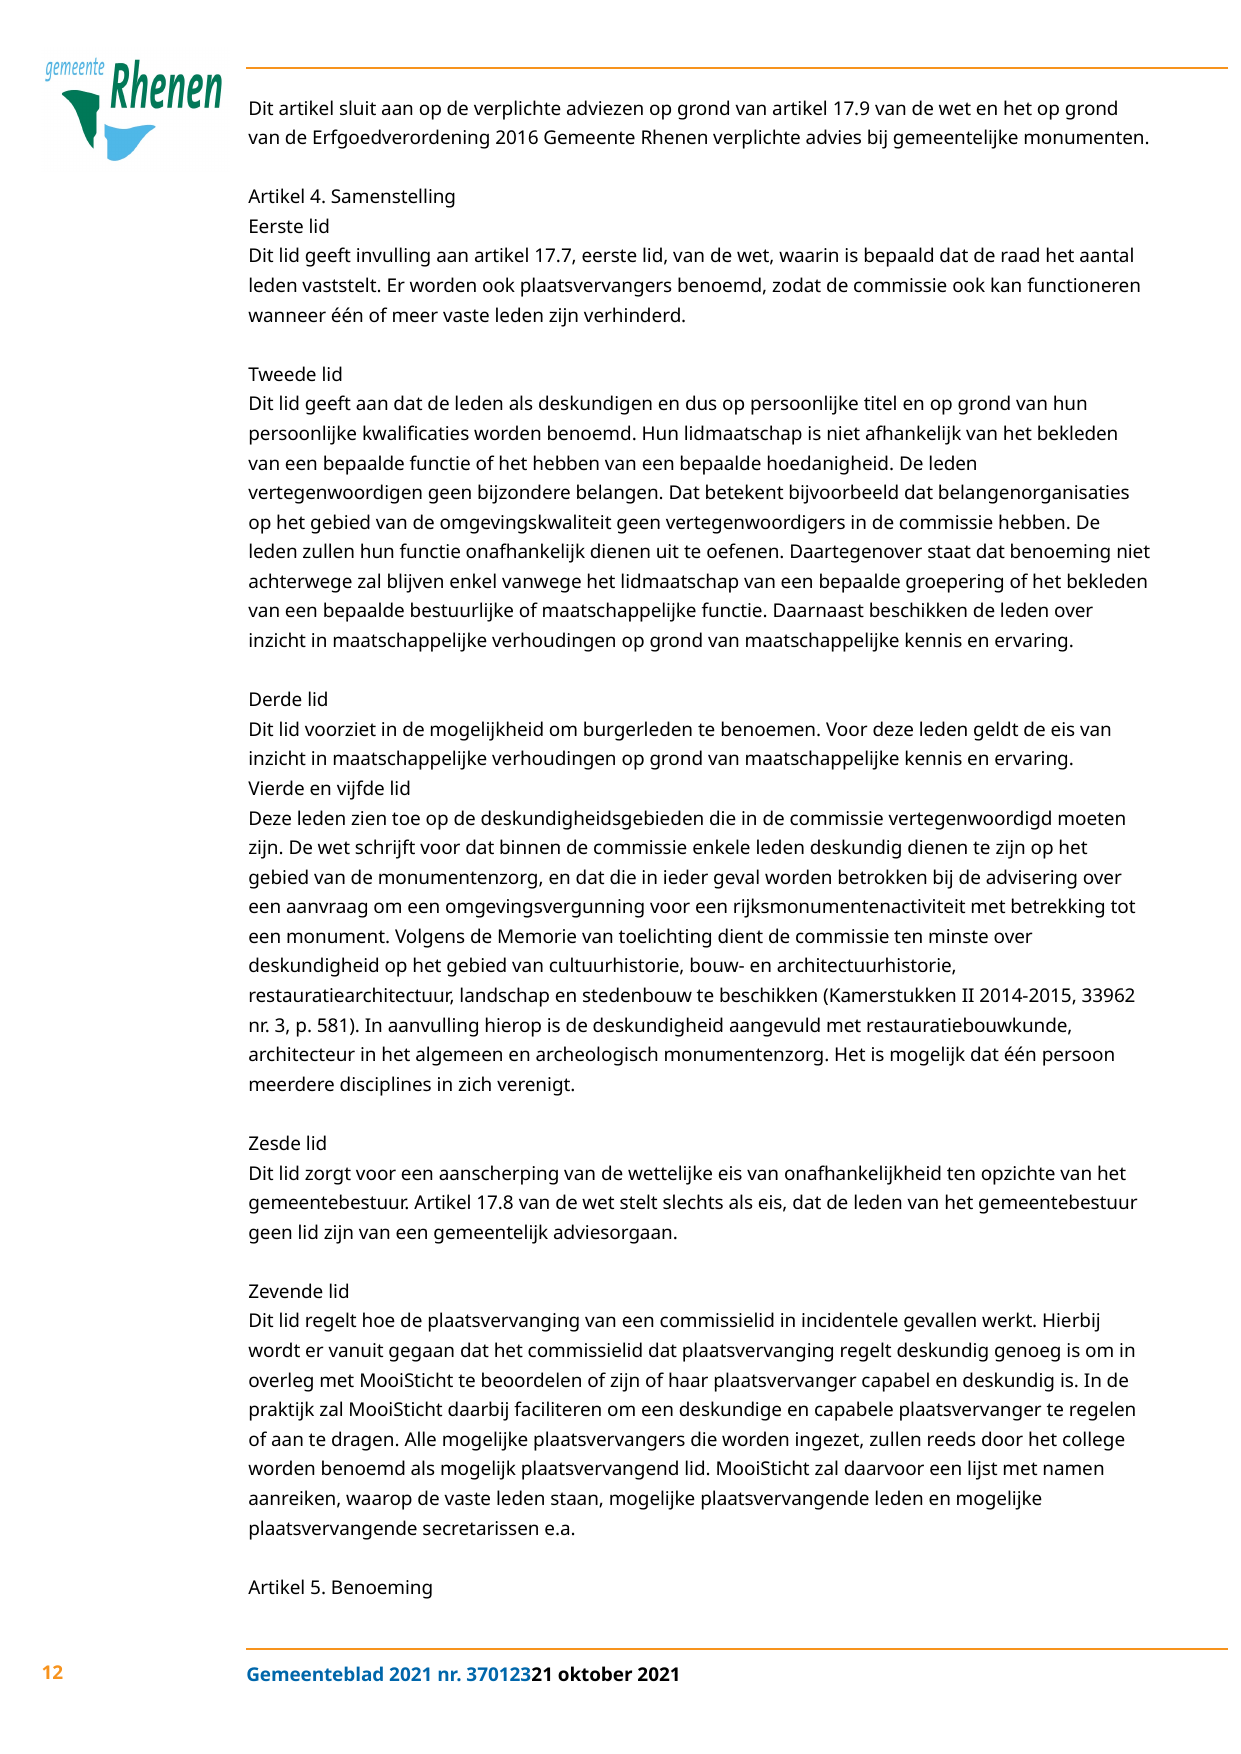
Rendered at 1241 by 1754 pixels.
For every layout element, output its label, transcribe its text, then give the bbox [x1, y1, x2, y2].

picture [41, 47, 231, 172]
text Derde lid [248, 686, 1152, 712]
text Dit artikel sluit aan op de verplichte adviezen op grond van artikel 17.9 van de wet en het op grond van de Erfgoedverordening 2016 Gemeente Rhenen verplichte advies bij gemeentelijke monumenten. [248, 95, 1152, 150]
text Zesde lid [248, 1130, 1152, 1156]
text Dit lid geeft aan dat de leden als deskundigen en dus op persoonlijke titel en op grond van hun persoonlijke kwalificaties worden benoemd. Hun lidmaatschap is niet afhankelijk van het bekleden van een bepaalde functie of het hebben van een bepaalde hoedanigheid. De leden vertegenwoordigen geen bijzondere belangen. Dat betekent bijvoorbeeld dat belangenorganisaties op het gebied van de omgevingskwaliteit geen vertegenwoordigers in de commissie hebben. De leden zullen hun functie onafhankelijk dienen uit te oefenen. Daartegenover staat dat benoeming niet achterwege zal blijven enkel vanwege het lidmaatschap van een bepaalde groepering of het bekleden van een bepaalde bestuurlijke of maatschappelijke functie. Daarnaast beschikken de leden over inzicht in maatschappelijke verhoudingen op grond van maatschappelijke kennis en ervaring. [248, 391, 1152, 653]
text Dit lid zorgt voor een aanscherping van de wettelijke eis van onafhankelijkheid ten opzichte van het gemeentebestuur. Artikel 17.8 van de wet stelt slechts als eis, dat de leden van het gemeentebestuur geen lid zijn van een gemeentelijk adviesorgaan. [248, 1160, 1152, 1245]
text Eerste lid [248, 213, 1152, 239]
text Dit lid regelt hoe de plaatsvervanging van een commissielid in incidentele gevallen werkt. Hierbij wordt er vanuit gegaan dat het commissielid dat plaatsvervanging regelt deskundig genoeg is om in overleg met MooiSticht te beoordelen of zijn of haar plaatsvervanger capabel en deskundig is. In de praktijk zal MooiSticht daarbij faciliteren om een deskundige en capabele plaatsvervanger te regelen of aan te dragen. Alle mogelijke plaatsvervangers die worden ingezet, zullen reeds door het college worden benoemd als mogelijk plaatsvervangend lid. MooiSticht zal daarvoor een lijst met namen aanreiken, waarop de vaste leden staan, mogelijke plaatsvervangende leden en mogelijke plaatsvervangende secretarissen e.a. [248, 1308, 1152, 1541]
text Zevende lid [248, 1278, 1152, 1304]
text Artikel 5. Benoeming [248, 1574, 1152, 1600]
text Tweede lid [248, 361, 1152, 387]
text Deze leden zien toe op de deskundigheidsgebieden die in de commissie vertegenwoordigd moeten zijn. De wet schrijft voor dat binnen de commissie enkele leden deskundig dienen te zijn op het gebied van de monumentenzorg, en dat die in ieder geval worden betrokken bij de advisering over een aanvraag om een omgevingsvergunning voor een rijksmonumentenactiviteit met betrekking tot een monument. Volgens de Memorie van toelichting dient de commissie ten minste over deskundigheid op het gebied van cultuurhistorie, bouw- en architectuurhistorie, restauratiearchitectuur, landschap en stedenbouw te beschikken (Kamerstukken II 2014-2015, 33962 nr. 3, p. 581). In aanvulling hierop is de deskundigheid aangevuld met restauratiebouwkunde, architecteur in het algemeen en archeologisch monumentenzorg. Het is mogelijk dat één persoon meerdere disciplines in zich verenigt. [248, 805, 1152, 1097]
text Dit lid voorziet in de mogelijkheid om burgerleden te benoemen. Voor deze leden geldt de eis van inzicht in maatschappelijke verhoudingen op grond van maatschappelijke kennis en ervaring. [248, 716, 1152, 771]
text Vierde en vijfde lid [248, 775, 1152, 801]
text Artikel 4. Samenstelling [248, 183, 1152, 209]
text Dit lid geeft invulling aan artikel 17.7, eerste lid, van de wet, waarin is bepaald dat de raad het aantal leden vaststelt. Er worden ook plaatsvervangers benoemd, zodat de commissie ook kan functioneren wanneer één of meer vaste leden zijn verhinderd. [248, 243, 1152, 328]
